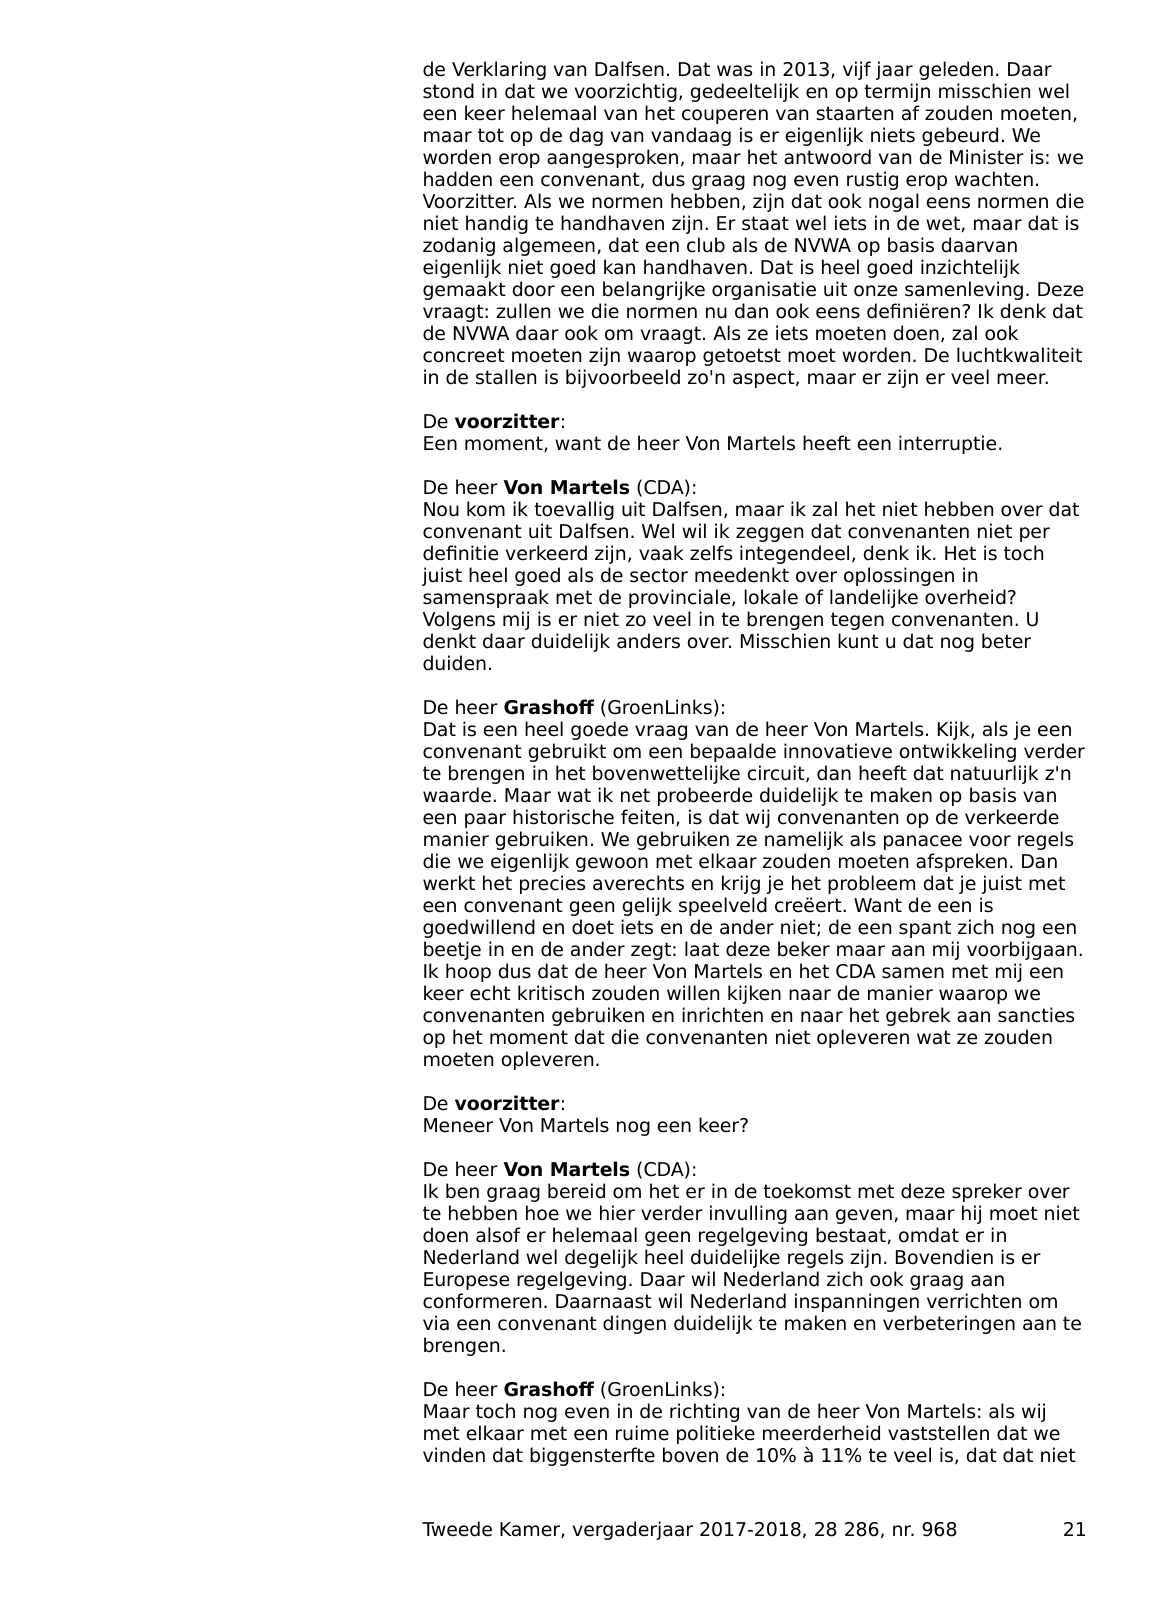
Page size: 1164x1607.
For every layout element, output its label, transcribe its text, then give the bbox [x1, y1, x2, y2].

text Voorzitter. Als we normen hebben, zijn dat ook nogal eens normen die niet handig te handhaven zijn. Er staat wel iets in de wet, maar dat is zodanig algemeen, dat een club als de NVWA op basis daarvan eigenlijk niet goed kan handhaven. Dat is heel goed inzichtelijk gemaakt door een belangrijke organisatie uit onze samenleving. Deze vraagt: zullen we die normen nu dan ook eens definiëren? Ik denk dat de NVWA daar ook om vraagt. Als ze iets moeten doen, zal ook concreet moeten zijn waarop getoetst moet worden. De luchtkwaliteit in de stallen is bijvoorbeeld zo'n aspect, maar er zijn er veel meer. [422, 191, 1087, 389]
text de Verklaring van Dalfsen. Dat was in 2013, vijf jaar geleden. Daar stond in dat we voorzichtig, gedeeltelijk en op termijn misschien wel een keer helemaal van het couperen van staarten af zouden moeten, maar tot op de dag van vandaag is er eigenlijk niets gebeurd. We worden erop aangesproken, maar het antwoord van de Minister is: we hadden een convenant, dus graag nog even rustig erop wachten. [422, 59, 1087, 191]
text Nou kom ik toevallig uit Dalfsen, maar ik zal het niet hebben over dat convenant uit Dalfsen. Wel wil ik zeggen dat convenanten niet per definitie verkeerd zijn, vaak zelfs integendeel, denk ik. Het is toch juist heel goed als de sector meedenkt over oplossingen in samenspraak met de provinciale, lokale of landelijke overheid? Volgens mij is er niet zo veel in te brengen tegen convenanten. U denkt daar duidelijk anders over. Misschien kunt u dat nog beter duiden. [422, 499, 1087, 675]
text Een moment, want de heer Von Martels heeft een interruptie. [422, 433, 1087, 455]
text De heer Von Martels (CDA): [422, 1159, 1087, 1181]
text De heer Von Martels (CDA): [422, 477, 1087, 499]
text De voorzitter: [422, 411, 1087, 433]
text De voorzitter: [422, 1093, 1087, 1115]
text Maar toch nog even in de richting van de heer Von Martels: als wij met elkaar met een ruime politieke meerderheid vaststellen dat we vinden dat biggensterfte boven de 10% à 11% te veel is, dat dat niet [422, 1401, 1087, 1467]
text De heer Grashoff (GroenLinks): [422, 697, 1087, 719]
text Dat is een heel goede vraag van de heer Von Martels. Kijk, als je een convenant gebruikt om een bepaalde innovatieve ontwikkeling verder te brengen in het bovenwettelijke circuit, dan heeft dat natuurlijk z'n waarde. Maar wat ik net probeerde duidelijk te maken op basis van een paar historische feiten, is dat wij convenanten op de verkeerde manier gebruiken. We gebruiken ze namelijk als panacee voor regels die we eigenlijk gewoon met elkaar zouden moeten afspreken. Dan werkt het precies averechts en krijg je het probleem dat je juist met een convenant geen gelijk speelveld creëert. Want de een is goedwillend en doet iets en de ander niet; de een spant zich nog een beetje in en de ander zegt: laat deze beker maar aan mij voorbijgaan. Ik hoop dus dat de heer Von Martels en het CDA samen met mij een keer echt kritisch zouden willen kijken naar de manier waarop we convenanten gebruiken en inrichten en naar het gebrek aan sancties op het moment dat die convenanten niet opleveren wat ze zouden moeten opleveren. [422, 719, 1087, 1071]
text Meneer Von Martels nog een keer? [422, 1115, 1087, 1137]
text Ik ben graag bereid om het er in de toekomst met deze spreker over te hebben hoe we hier verder invulling aan geven, maar hij moet niet doen alsof er helemaal geen regelgeving bestaat, omdat er in Nederland wel degelijk heel duidelijke regels zijn. Bovendien is er Europese regelgeving. Daar wil Nederland zich ook graag aan conformeren. Daarnaast wil Nederland inspanningen verrichten om via een convenant dingen duidelijk te maken en verbeteringen aan te brengen. [422, 1181, 1087, 1357]
text De heer Grashoff (GroenLinks): [422, 1379, 1087, 1401]
